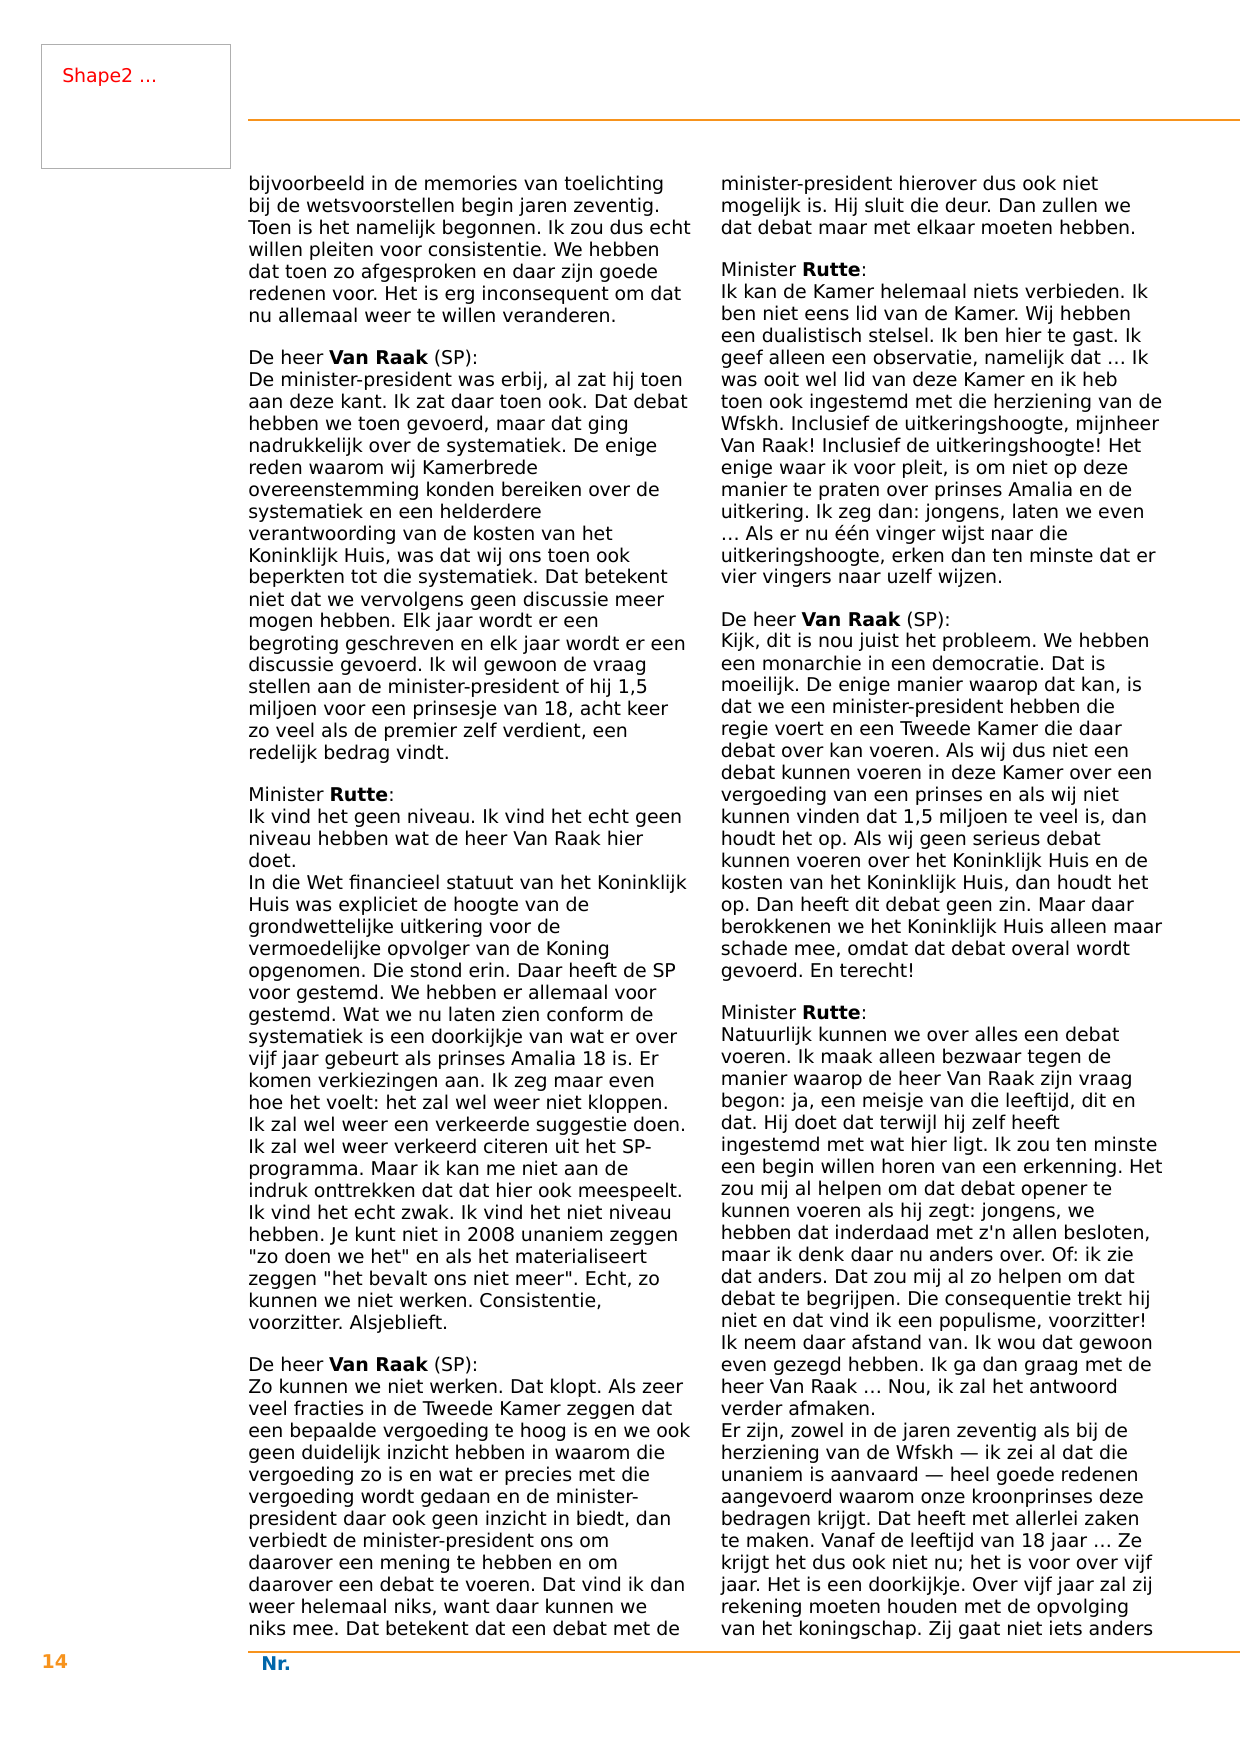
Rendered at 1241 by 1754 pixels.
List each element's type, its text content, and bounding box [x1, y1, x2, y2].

text De minister-president was erbij, al zat hij toen aan deze kant. Ik zat daar toen ook. Dat debat hebben we toen gevoerd, maar dat ging nadrukkelijk over de systematiek. De enige reden waarom wij Kamerbrede overeenstemming konden bereiken over de systematiek en een helderdere verantwoording van de kosten van het Koninklijk Huis, was dat wij ons toen ook beperkten tot die systematiek. Dat betekent niet dat we vervolgens geen discussie meer mogen hebben. Elk jaar wordt er een begroting geschreven en elk jaar wordt er een discussie gevoerd. Ik wil gewoon de vraag stellen aan de minister-president of hij 1,5 miljoen voor een prinsesje van 18, acht keer zo veel als de premier zelf verdient, een redelijk bedrag vindt. [248, 369, 691, 764]
text Er zijn, zowel in de jaren zeventig als bij de herziening van de Wfskh — ik zei al dat die unaniem is aanvaard — heel goede redenen aangevoerd waarom onze kroonprinses deze bedragen krijgt. Dat heeft met allerlei zaken te maken. Vanaf de leeftijd van 18 jaar … Ze krijgt het dus ook niet nu; het is voor over vijf jaar. Het is een doorkijkje. Over vijf jaar zal zij rekening moeten houden met de opvolging van het koningschap. Zij gaat niet iets anders [721, 1420, 1163, 1639]
text bijvoorbeeld in de memories van toelichting bij de wetsvoorstellen begin jaren zeventig. Toen is het namelijk begonnen. Ik zou dus echt willen pleiten voor consistentie. We hebben dat toen zo afgesproken en daar zijn goede redenen voor. Het is erg inconsequent om dat nu allemaal weer te willen veranderen. [248, 173, 691, 327]
text De heer Van Raak (SP): [248, 1354, 691, 1376]
text Ik kan de Kamer helemaal niets verbieden. Ik ben niet eens lid van de Kamer. Wij hebben een dualistisch stelsel. Ik ben hier te gast. Ik geef alleen een observatie, namelijk dat … Ik was ooit wel lid van deze Kamer en ik heb toen ook ingestemd met die herziening van de Wfskh. Inclusief de uitkeringshoogte, mijnheer Van Raak! Inclusief de uitkeringshoogte! Het enige waar ik voor pleit, is om niet op deze manier te praten over prinses Amalia en de uitkering. Ik zeg dan: jongens, laten we even … Als er nu één vinger wijst naar die uitkeringshoogte, erken dan ten minste dat er vier vingers naar uzelf wijzen. [721, 281, 1163, 588]
text De heer Van Raak (SP): [248, 347, 691, 369]
text Minister Rutte: [721, 259, 1163, 281]
text Natuurlijk kunnen we over alles een debat voeren. Ik maak alleen bezwaar tegen de manier waarop de heer Van Raak zijn vraag begon: ja, een meisje van die leeftijd, dit en dat. Hij doet dat terwijl hij zelf heeft ingestemd met wat hier ligt. Ik zou ten minste een begin willen horen van een erkenning. Het zou mij al helpen om dat debat opener te kunnen voeren als hij zegt: jongens, we hebben dat inderdaad met z'n allen besloten, maar ik denk daar nu anders over. Of: ik zie dat anders. Dat zou mij al zo helpen om dat debat te begrijpen. Die consequentie trekt hij niet en dat vind ik een populisme, voorzitter! Ik neem daar afstand van. Ik wou dat gewoon even gezegd hebben. Ik ga dan graag met de heer Van Raak … Nou, ik zal het antwoord verder afmaken. [721, 1024, 1163, 1420]
text Ik vind het geen niveau. Ik vind het echt geen niveau hebben wat de heer Van Raak hier doet. [248, 806, 691, 872]
text Kijk, dit is nou juist het probleem. We hebben een monarchie in een democratie. Dat is moeilijk. De enige manier waarop dat kan, is dat we een minister-president hebben die regie voert en een Tweede Kamer die daar debat over kan voeren. Als wij dus niet een debat kunnen voeren in deze Kamer over een vergoeding van een prinses en als wij niet kunnen vinden dat 1,5 miljoen te veel is, dan houdt het op. Als wij geen serieus debat kunnen voeren over het Koninklijk Huis en de kosten van het Koninklijk Huis, dan houdt het op. Dan heeft dit debat geen zin. Maar daar berokkenen we het Koninklijk Huis alleen maar schade mee, omdat dat debat overal wordt gevoerd. En terecht! [721, 630, 1163, 982]
text De heer Van Raak (SP): [721, 608, 1163, 630]
text Minister Rutte: [248, 784, 691, 806]
text In die Wet financieel statuut van het Koninklijk Huis was expliciet de hoogte van de grondwettelijke uitkering voor de vermoedelijke opvolger van de Koning opgenomen. Die stond erin. Daar heeft de SP voor gestemd. We hebben er allemaal voor gestemd. Wat we nu laten zien conform de systematiek is een doorkijkje van wat er over vijf jaar gebeurt als prinses Amalia 18 is. Er komen verkiezingen aan. Ik zeg maar even hoe het voelt: het zal wel weer niet kloppen. Ik zal wel weer een verkeerde suggestie doen. Ik zal wel weer verkeerd citeren uit het SP-programma. Maar ik kan me niet aan de indruk onttrekken dat dat hier ook meespeelt. Ik vind het echt zwak. Ik vind het niet niveau hebben. Je kunt niet in 2008 unaniem zeggen "zo doen we het" en als het materialiseert zeggen "het bevalt ons niet meer". Echt, zo kunnen we niet werken. Consistentie, voorzitter. Alsjeblieft. [248, 872, 691, 1334]
text minister-president hierover dus ook niet mogelijk is. Hij sluit die deur. Dan zullen we dat debat maar met elkaar moeten hebben. [721, 173, 1163, 239]
text Zo kunnen we niet werken. Dat klopt. Als zeer veel fracties in de Tweede Kamer zeggen dat een bepaalde vergoeding te hoog is en we ook geen duidelijk inzicht hebben in waarom die vergoeding zo is en wat er precies met die vergoeding wordt gedaan en de minister-president daar ook geen inzicht in biedt, dan verbiedt de minister-president ons om daarover een mening te hebben en om daarover een debat te voeren. Dat vind ik dan weer helemaal niks, want daar kunnen we niks mee. Dat betekent dat een debat met de [248, 1376, 691, 1639]
text Minister Rutte: [721, 1002, 1163, 1024]
